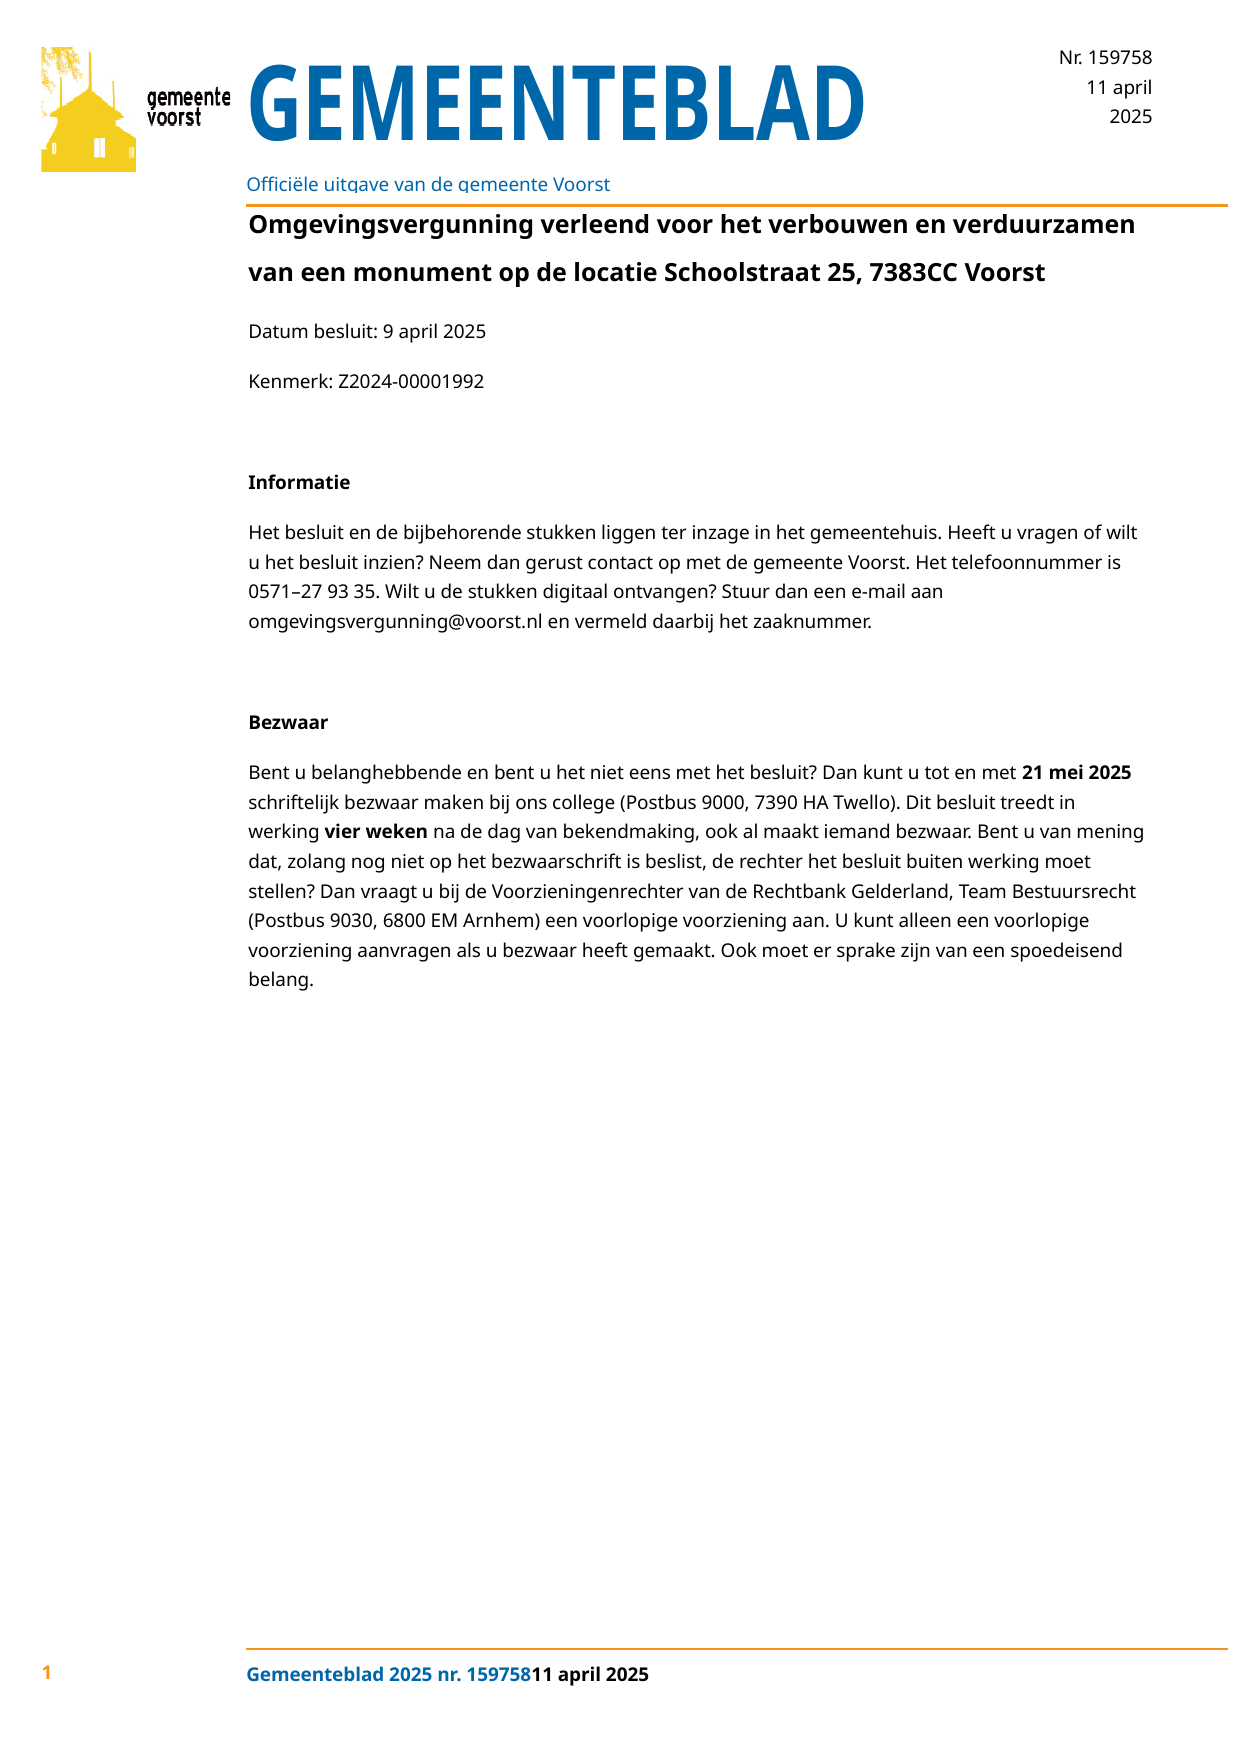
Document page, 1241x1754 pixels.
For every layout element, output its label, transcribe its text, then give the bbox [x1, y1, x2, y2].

text Datum besluit: 9 april 2025 [248, 318, 1152, 344]
text Omgevingsvergunning verleend voor het verbouwen en verduurzamen van een monument op de locatie Schoolstraat 25, 7383CC Voorst [248, 207, 1152, 288]
text Kenmerk: Z2024-00001992 [248, 368, 1152, 394]
text Bent u belanghebbende en bent u het niet eens met het besluit? Dan kunt u tot en met 21 mei 2025 schriftelijk bezwaar maken bij ons college (Postbus 9000, 7390 HA Twello). Dit besluit treedt in werking vier weken na de dag van bekendmaking, ook al maakt iemand bezwaar. Bent u van mening dat, zolang nog niet op het bezwaarschrift is beslist, de rechter het besluit buiten werking moet stellen? Dan vraagt u bij de Voorzieningenrechter van de Rechtbank Gelderland, Team Bestuursrecht (Postbus 9030, 6800 EM Arnhem) een voorlopige voorziening aan. U kunt alleen een voorlopige voorziening aanvragen als u bezwaar heeft gemaakt. Ook moet er sprake zijn van een spoedeisend belang. [248, 759, 1152, 992]
text Informatie [248, 469, 1152, 495]
picture [41, 47, 231, 172]
text Bezwaar [248, 709, 1152, 735]
text Het besluit en de bijbehorende stukken liggen ter inzage in het gemeentehuis. Heeft u vragen of wilt u het besluit inzien? Neem dan gerust contact op met de gemeente Voorst. Het telefoonnummer is 0571–27 93 35. Wilt u de stukken digitaal ontvangen? Stuur dan een e-mail aan omgevingsvergunning@voorst.nl en vermeld daarbij het zaaknummer. [248, 519, 1152, 634]
